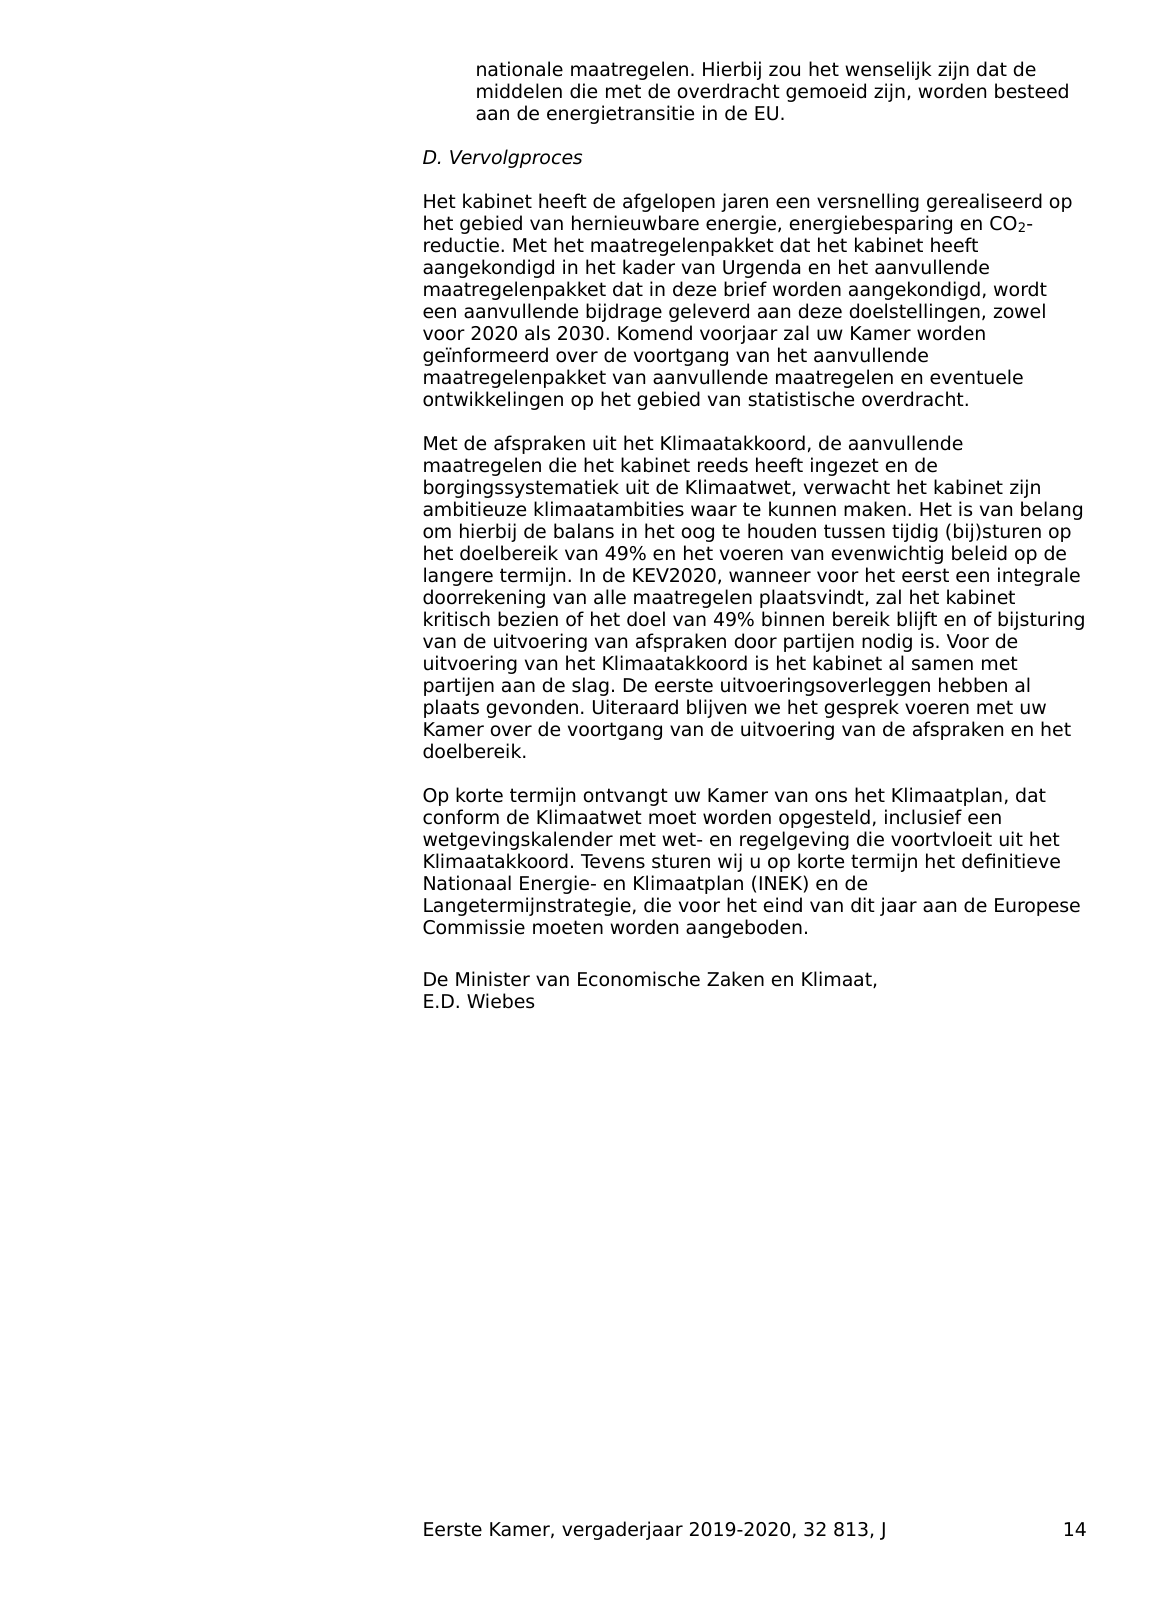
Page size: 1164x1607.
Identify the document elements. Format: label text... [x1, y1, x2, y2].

text Op korte termijn ontvangt uw Kamer van ons het Klimaatplan, dat conform de Klimaatwet moet worden opgesteld, inclusief een wetgevingskalender met wet- en regelgeving die voortvloeit uit het Klimaatakkoord. Tevens sturen wij u op korte termijn het definitieve Nationaal Energie- en Klimaatplan (INEK) en de Langetermijnstrategie, die voor het eind van dit jaar aan de Europese Commissie moeten worden aangeboden. [422, 785, 1087, 939]
subtitle D. Vervolgproces [422, 147, 1087, 169]
text nationale maatregelen. Hierbij zou het wenselijk zijn dat de middelen die met de overdracht gemoeid zijn, worden besteed aan de energietransitie in de EU. [475, 59, 1087, 125]
text Met de afspraken uit het Klimaatakkoord, de aanvullende maatregelen die het kabinet reeds heeft ingezet en de borgingssystematiek uit de Klimaatwet, verwacht het kabinet zijn ambitieuze klimaatambities waar te kunnen maken. Het is van belang om hierbij de balans in het oog te houden tussen tijdig (bij)sturen op het doelbereik van 49% en het voeren van evenwichtig beleid op de langere termijn. In de KEV2020, wanneer voor het eerst een integrale doorrekening van alle maatregelen plaatsvindt, zal het kabinet kritisch bezien of het doel van 49% binnen bereik blijft en of bijsturing van de uitvoering van afspraken door partijen nodig is. Voor de uitvoering van het Klimaatakkoord is het kabinet al samen met partijen aan de slag. De eerste uitvoeringsoverleggen hebben al plaats gevonden. Uiteraard blijven we het gesprek voeren met uw Kamer over de voortgang van de uitvoering van de afspraken en het doelbereik. [422, 433, 1087, 763]
text Het kabinet heeft de afgelopen jaren een versnelling gerealiseerd op het gebied van hernieuwbare energie, energiebesparing en CO2-reductie. Met het maatregelenpakket dat het kabinet heeft aangekondigd in het kader van Urgenda en het aanvullende maatregelenpakket dat in deze brief worden aangekondigd, wordt een aanvullende bijdrage geleverd aan deze doelstellingen, zowel voor 2020 als 2030. Komend voorjaar zal uw Kamer worden geïnformeerd over de voortgang van het aanvullende maatregelenpakket van aanvullende maatregelen en eventuele ontwikkelingen op het gebied van statistische overdracht. [422, 191, 1087, 411]
text De Minister van Economische Zaken en Klimaat, E.D. Wiebes [422, 969, 1087, 1013]
